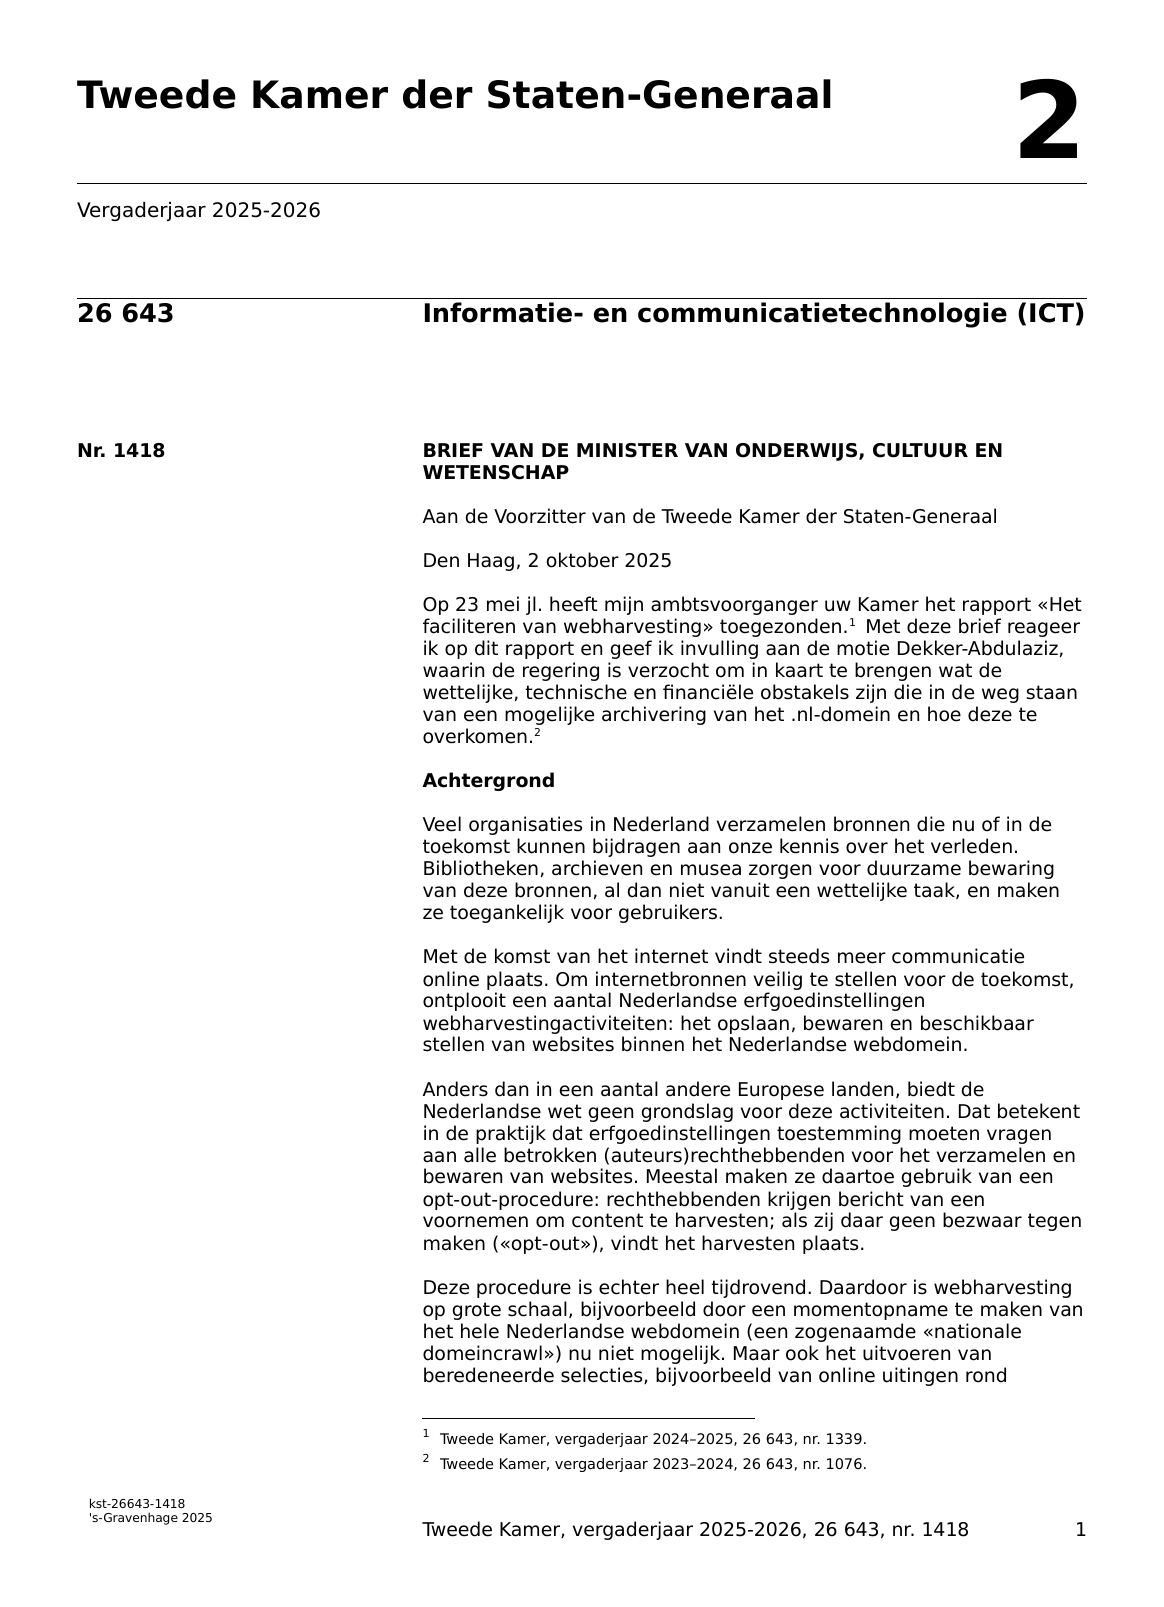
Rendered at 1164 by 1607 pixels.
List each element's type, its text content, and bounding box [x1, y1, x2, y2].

text kst-26643-1418 [88, 1497, 323, 1511]
table_header 2 [886, 59, 1087, 183]
table_cell Vergaderjaar 2025-2026 [77, 184, 1087, 298]
text Tweede Kamer, vergaderjaar 2023–2024, 26 643, nr. 1076. [422, 1452, 1087, 1474]
subtitle 26 643 Informatie- en communicatietechnologie (ICT) [77, 299, 1087, 329]
text Den Haag, 2 oktober 2025 [422, 550, 1087, 572]
table_header Tweede Kamer der Staten-Generaal [77, 59, 886, 183]
text Veel organisaties in Nederland verzamelen bronnen die nu of in de toekomst kunnen bijdragen aan onze kennis over het verleden. Bibliotheken, archieven en musea zorgen voor duurzame bewaring van deze bronnen, al dan niet vanuit een wettelijke taak, en maken ze toegankelijk voor gebruikers. [422, 814, 1087, 924]
text Aan de Voorzitter van de Tweede Kamer der Staten-Generaal [422, 506, 1087, 528]
text Anders dan in een aantal andere Europese landen, biedt de Nederlandse wet geen grondslag voor deze activiteiten. Dat betekent in de praktijk dat erfgoedinstellingen toestemming moeten vragen aan alle betrokken (auteurs)rechthebbenden voor het verzamelen en bewaren van websites. Meestal maken ze daartoe gebruik van een opt-out-procedure: rechthebbenden krijgen bericht van een voornemen om content te harvesten; als zij daar geen bezwaar tegen maken («opt-out»), vindt het harvesten plaats. [422, 1078, 1087, 1254]
subtitle Achtergrond [422, 770, 1087, 792]
subtitle Nr. 1418 BRIEF VAN DE MINISTER VAN ONDERWIJS, CULTUUR EN WETENSCHAP [77, 440, 1087, 484]
text Deze procedure is echter heel tijdrovend. Daardoor is webharvesting op grote schaal, bijvoorbeeld door een momentopname te maken van het hele Nederlandse webdomein (een zogenaamde «nationale domeincrawl») nu niet mogelijk. Maar ook het uitvoeren van beredeneerde selecties, bijvoorbeeld van online uitingen rond [422, 1277, 1087, 1386]
text 's-Gravenhage 2025 [88, 1511, 323, 1525]
text Tweede Kamer, vergaderjaar 2024–2025, 26 643, nr. 1339. [422, 1427, 1087, 1449]
text Op 23 mei jl. heeft mijn ambtsvoorganger uw Kamer het rapport «Het faciliteren van webharvesting» toegezonden. Met deze brief reageer ik op dit rapport en geef ik invulling aan de motie Dekker-Abdulaziz, waarin de regering is verzocht om in kaart te brengen wat de wettelijke, technische en financiële obstakels zijn die in de weg staan van een mogelijke archivering van het .nl-domein en hoe deze te overkomen. [422, 594, 1087, 748]
text Met de komst van het internet vindt steeds meer communicatie online plaats. Om internetbronnen veilig te stellen voor de toekomst, ontplooit een aantal Nederlandse erfgoedinstellingen webharvestingactiviteiten: het opslaan, bewaren en beschikbaar stellen van websites binnen het Nederlandse webdomein. [422, 946, 1087, 1056]
